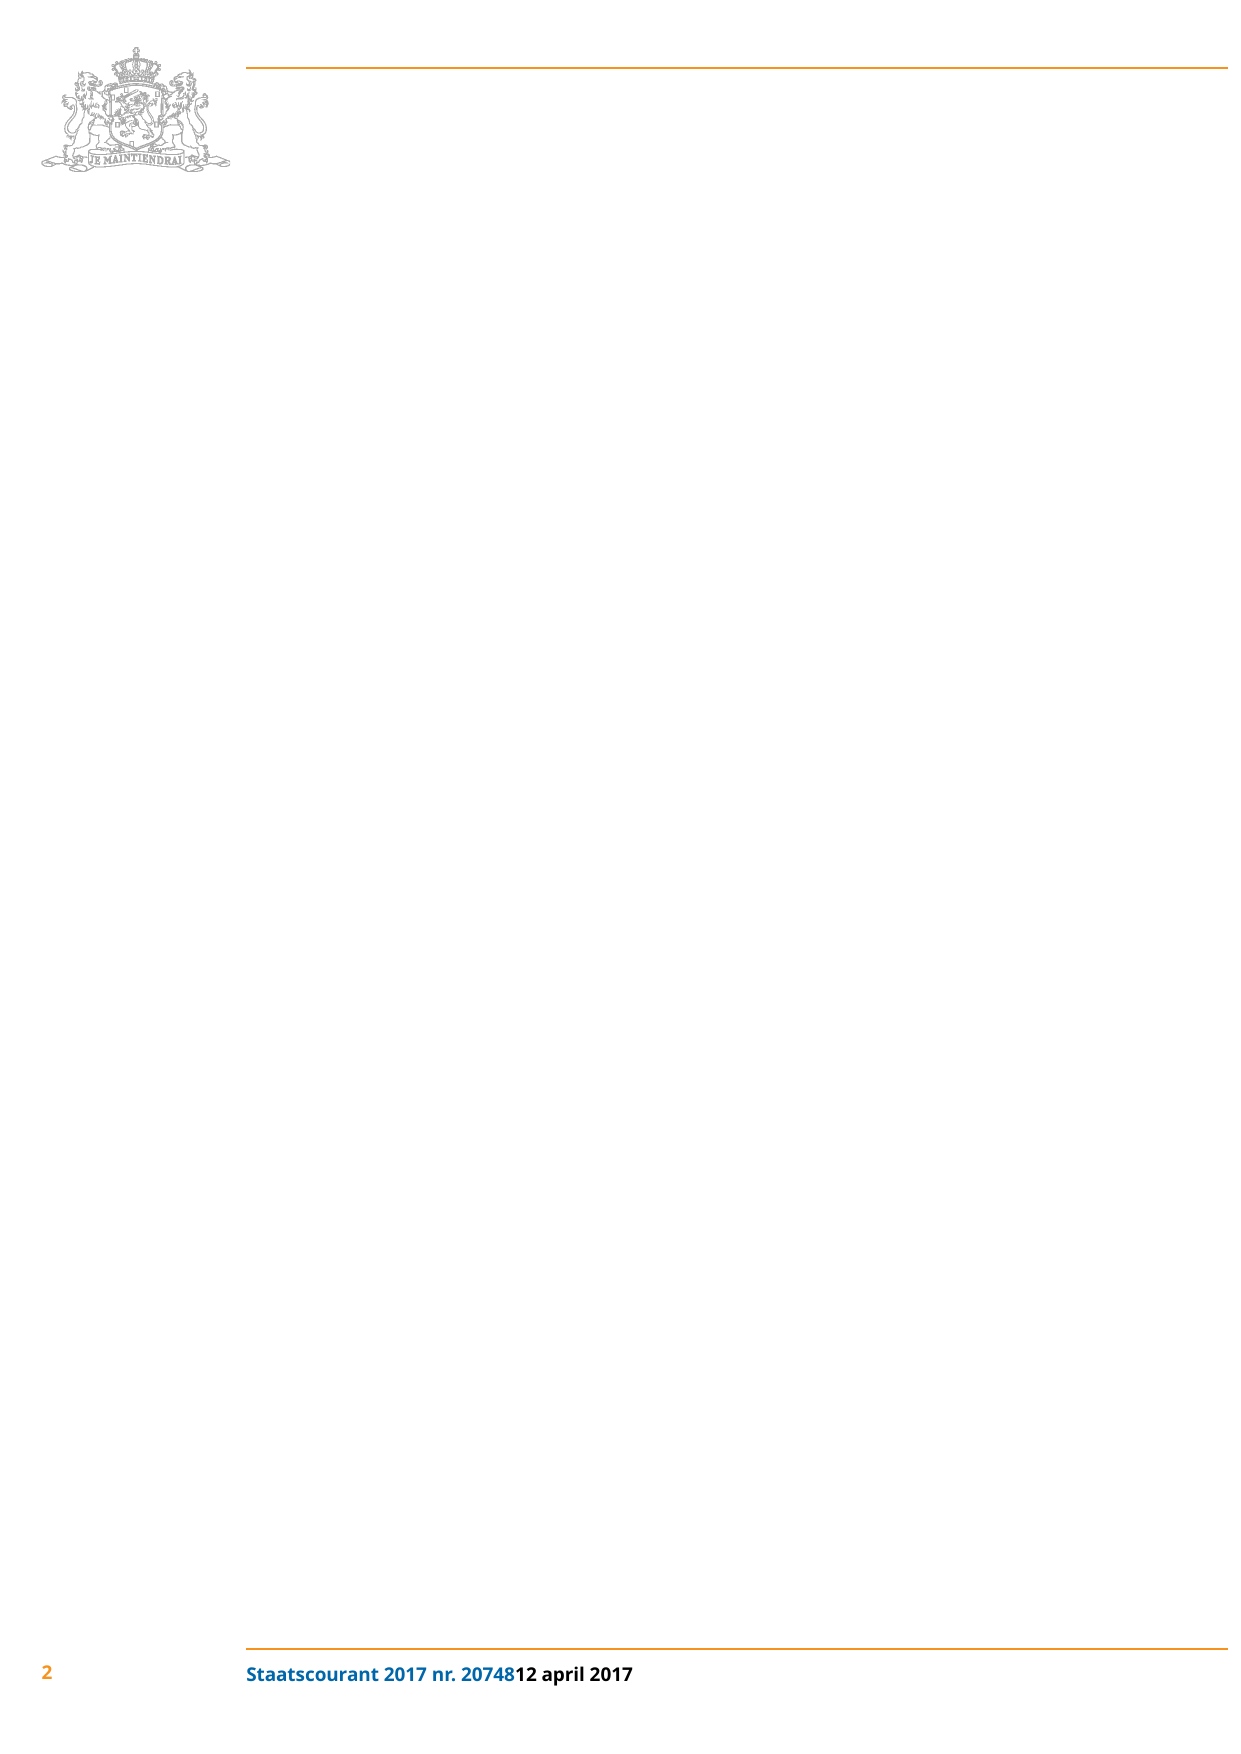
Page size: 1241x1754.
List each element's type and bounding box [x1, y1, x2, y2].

picture [41, 47, 231, 172]
